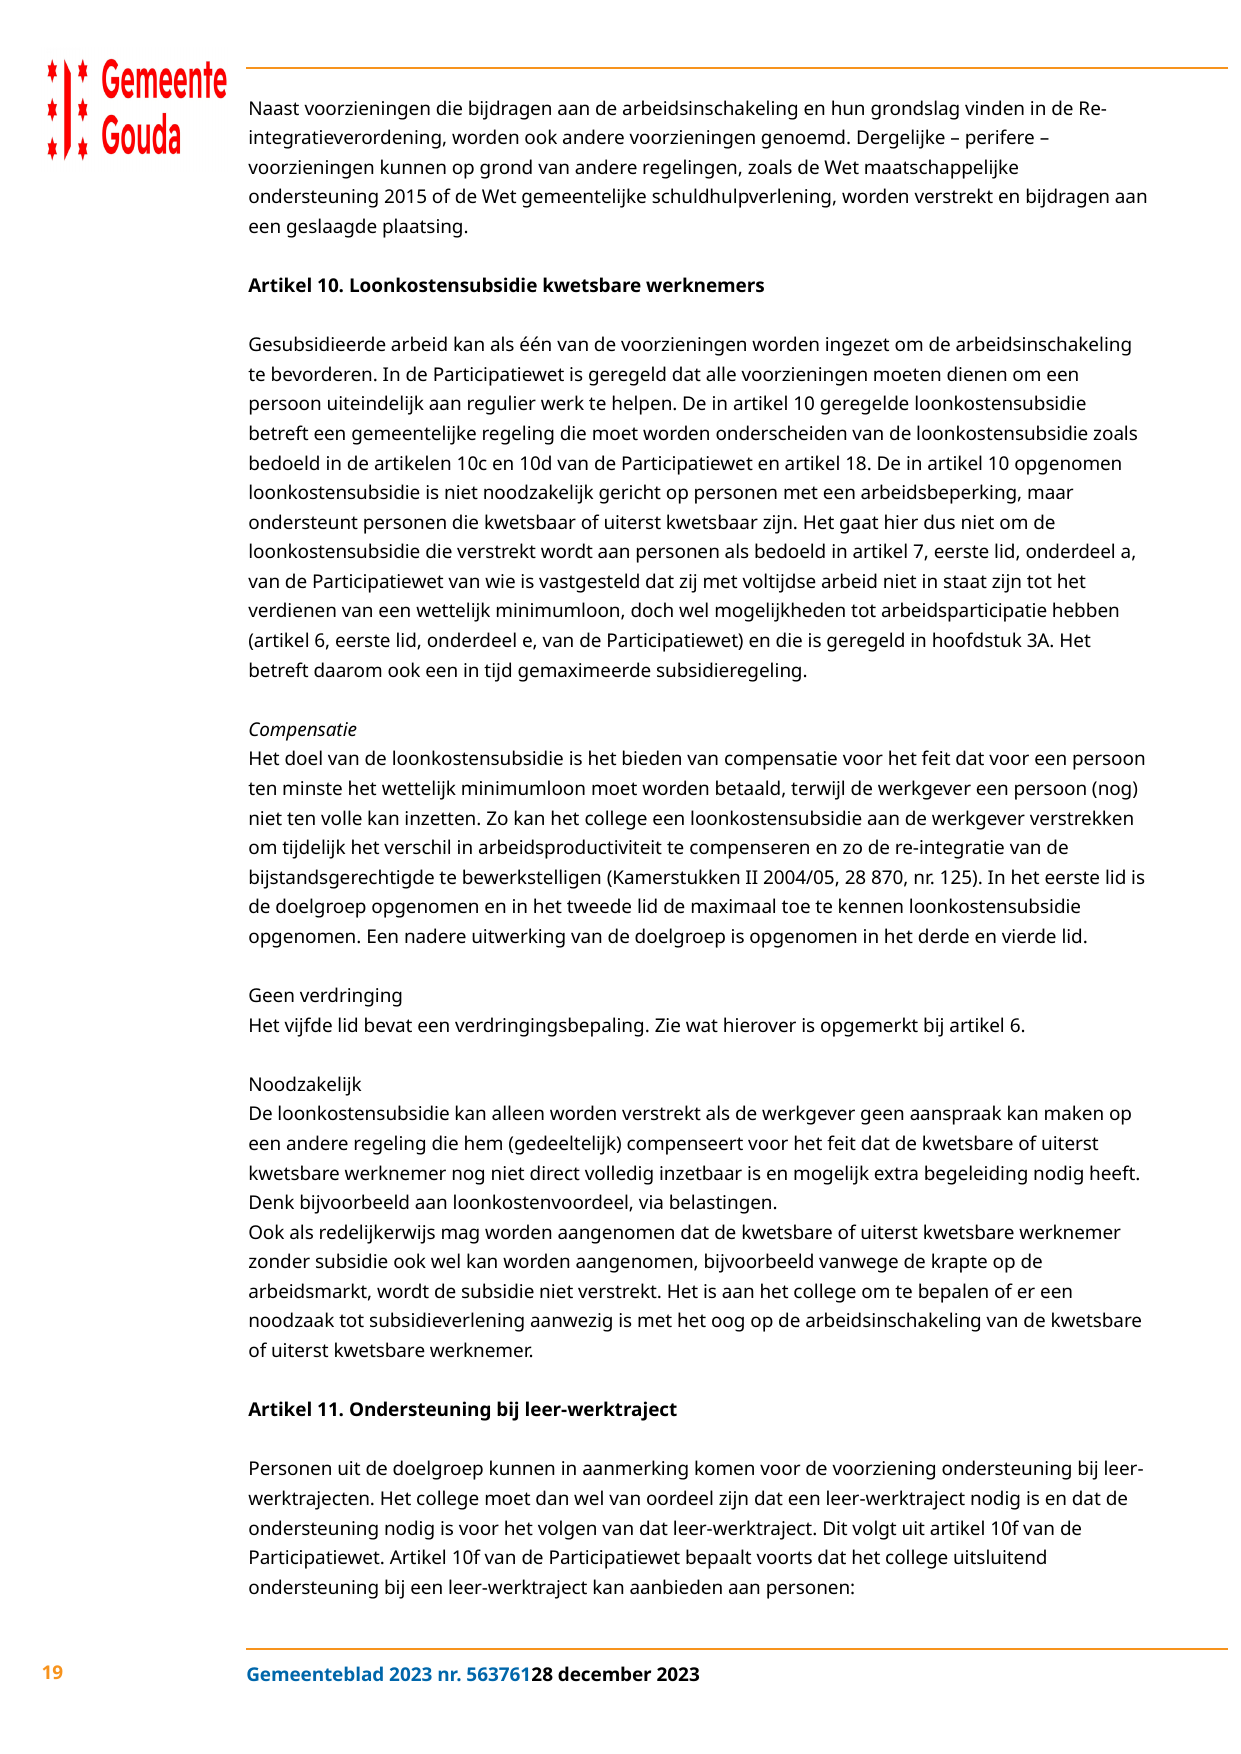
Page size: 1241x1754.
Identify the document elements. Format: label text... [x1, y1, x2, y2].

text Naast voorzieningen die bijdragen aan de arbeidsinschakeling en hun grondslag vinden in de Re-integratieverordening, worden ook andere voorzieningen genoemd. Dergelijke – perifere – voorzieningen kunnen op grond van andere regelingen, zoals de Wet maatschappelijke ondersteuning 2015 of de Wet gemeentelijke schuldhulpverlening, worden verstrekt en bijdragen aan een geslaagde plaatsing. [248, 95, 1152, 239]
text Ook als redelijkerwijs mag worden aangenomen dat de kwetsbare of uiterst kwetsbare werknemer zonder subsidie ook wel kan worden aangenomen, bijvoorbeeld vanwege de krapte op de arbeidsmarkt, wordt de subsidie niet verstrekt. Het is aan het college om te bepalen of er een noodzaak tot subsidieverlening aanwezig is met het oog op de arbeidsinschakeling van de kwetsbare of uiterst kwetsbare werknemer. [248, 1219, 1152, 1363]
text Compensatie [248, 716, 1152, 742]
text Gesubsidieerde arbeid kan als één van de voorzieningen worden ingezet om de arbeidsinschakeling te bevorderen. In de Participatiewet is geregeld dat alle voorzieningen moeten dienen om een persoon uiteindelijk aan regulier werk te helpen. De in artikel 10 geregelde loonkostensubsidie betreft een gemeentelijke regeling die moet worden onderscheiden van de loonkostensubsidie zoals bedoeld in de artikelen 10c en 10d van de Participatiewet en artikel 18. De in artikel 10 opgenomen loonkostensubsidie is niet noodzakelijk gericht op personen met een arbeidsbeperking, maar ondersteunt personen die kwetsbaar of uiterst kwetsbaar zijn. Het gaat hier dus niet om de loonkostensubsidie die verstrekt wordt aan personen als bedoeld in artikel 7, eerste lid, onderdeel a, van de Participatiewet van wie is vastgesteld dat zij met voltijdse arbeid niet in staat zijn tot het verdienen van een wettelijk minimumloon, doch wel mogelijkheden tot arbeidsparticipatie hebben (artikel 6, eerste lid, onderdeel e, van de Participatiewet) en die is geregeld in hoofdstuk 3A. Het betreft daarom ook een in tijd gemaximeerde subsidieregeling. [248, 331, 1152, 683]
text Noodzakelijk [248, 1071, 1152, 1097]
text Personen uit de doelgroep kunnen in aanmerking komen voor de voorziening ondersteuning bij leer-werktrajecten. Het college moet dan wel van oordeel zijn dat een leer-werktraject nodig is en dat de ondersteuning nodig is voor het volgen van dat leer-werktraject. Dit volgt uit artikel 10f van de Participatiewet. Artikel 10f van de Participatiewet bepaalt voorts dat het college uitsluitend ondersteuning bij een leer-werktraject kan aanbieden aan personen: [248, 1456, 1152, 1600]
text Artikel 11. Ondersteuning bij leer-werktraject [248, 1396, 1152, 1422]
picture [41, 47, 231, 172]
text Het doel van de loonkostensubsidie is het bieden van compensatie voor het feit dat voor een persoon ten minste het wettelijk minimumloon moet worden betaald, terwijl de werkgever een persoon (nog) niet ten volle kan inzetten. Zo kan het college een loonkostensubsidie aan de werkgever verstrekken om tijdelijk het verschil in arbeidsproductiviteit te compenseren en zo de re-integratie van de bijstandsgerechtigde te bewerkstelligen (Kamerstukken II 2004/05, 28 870, nr. 125). In het eerste lid is de doelgroep opgenomen en in het tweede lid de maximaal toe te kennen loonkostensubsidie opgenomen. Een nadere uitwerking van de doelgroep is opgenomen in het derde en vierde lid. [248, 746, 1152, 949]
text Artikel 10. Loonkostensubsidie kwetsbare werknemers [248, 272, 1152, 298]
text Het vijfde lid bevat een verdringingsbepaling. Zie wat hierover is opgemerkt bij artikel 6. [248, 1012, 1152, 1038]
text Geen verdringing [248, 982, 1152, 1008]
text Denk bijvoorbeeld aan loonkostenvoordeel, via belastingen. [248, 1189, 1152, 1215]
text De loonkostensubsidie kan alleen worden verstrekt als de werkgever geen aanspraak kan maken op een andere regeling die hem (gedeeltelijk) compenseert voor het feit dat de kwetsbare of uiterst kwetsbare werknemer nog niet direct volledig inzetbaar is en mogelijk extra begeleiding nodig heeft. [248, 1101, 1152, 1186]
